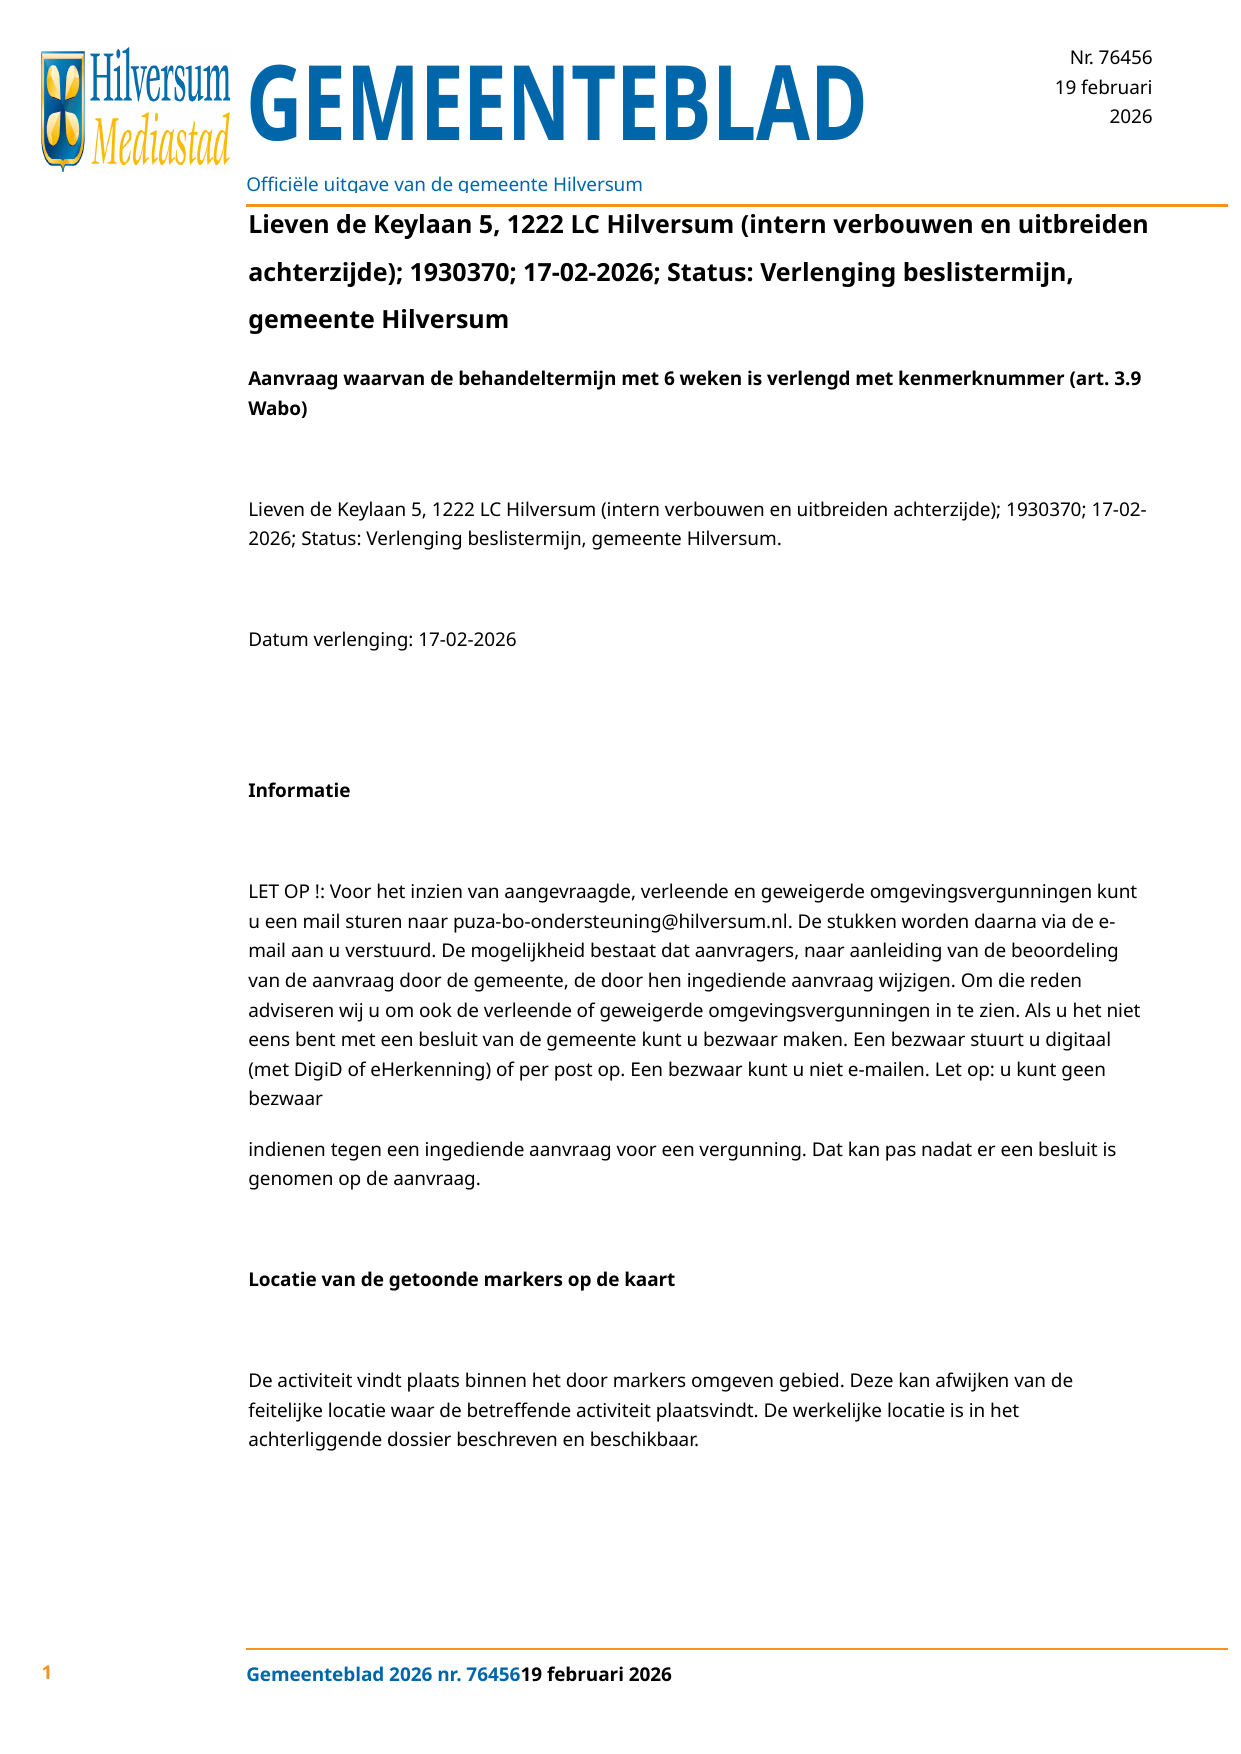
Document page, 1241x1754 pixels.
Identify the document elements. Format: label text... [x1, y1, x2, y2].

text indienen tegen een ingediende aanvraag voor een vergunning. Dat kan pas nadat er een besluit is genomen op de aanvraag. [248, 1136, 1152, 1191]
text Locatie van de getoonde markers op de kaart [248, 1266, 1152, 1292]
text Informatie [248, 778, 1152, 803]
text De activiteit vindt plaats binnen het door markers omgeven gebied. Deze kan afwijken van de feitelijke locatie waar de betreffende activiteit plaatsvindt. De werkelijke locatie is in het achterliggende dossier beschreven en beschikbaar. [248, 1367, 1152, 1452]
text Datum verlenging: 17-02-2026 [248, 626, 1152, 652]
text Lieven de Keylaan 5, 1222 LC Hilversum (intern verbouwen en uitbreiden achterzijde); 1930370; 17-02-2026; Status: Verlenging beslistermijn, gemeente Hilversum. [248, 496, 1152, 551]
text LET OP !: Voor het inzien van aangevraagde, verleende en geweigerde omgevingsvergunningen kunt u een mail sturen naar puza-bo-ondersteuning@hilversum.nl. De stukken worden daarna via de e-mail aan u verstuurd. De mogelijkheid bestaat dat aanvragers, naar aanleiding van de beoordeling van de aanvraag door de gemeente, de door hen ingediende aanvraag wijzigen. Om die reden adviseren wij u om ook de verleende of geweigerde omgevingsvergunningen in te zien. Als u het niet eens bent met een besluit van de gemeente kunt u bezwaar maken. Een bezwaar stuurt u digitaal (met DigiD of eHerkenning) of per post op. Een bezwaar kunt u niet e-mailen. Let op: u kunt geen bezwaar [248, 878, 1152, 1111]
picture [41, 47, 231, 172]
text Lieven de Keylaan 5, 1222 LC Hilversum (intern verbouwen en uitbreiden achterzijde); 1930370; 17-02-2026; Status: Verlenging beslistermijn, gemeente Hilversum [248, 207, 1152, 336]
text Aanvraag waarvan de behandeltermijn met 6 weken is verlengd met kenmerknummer (art. 3.9 Wabo) [248, 366, 1152, 421]
